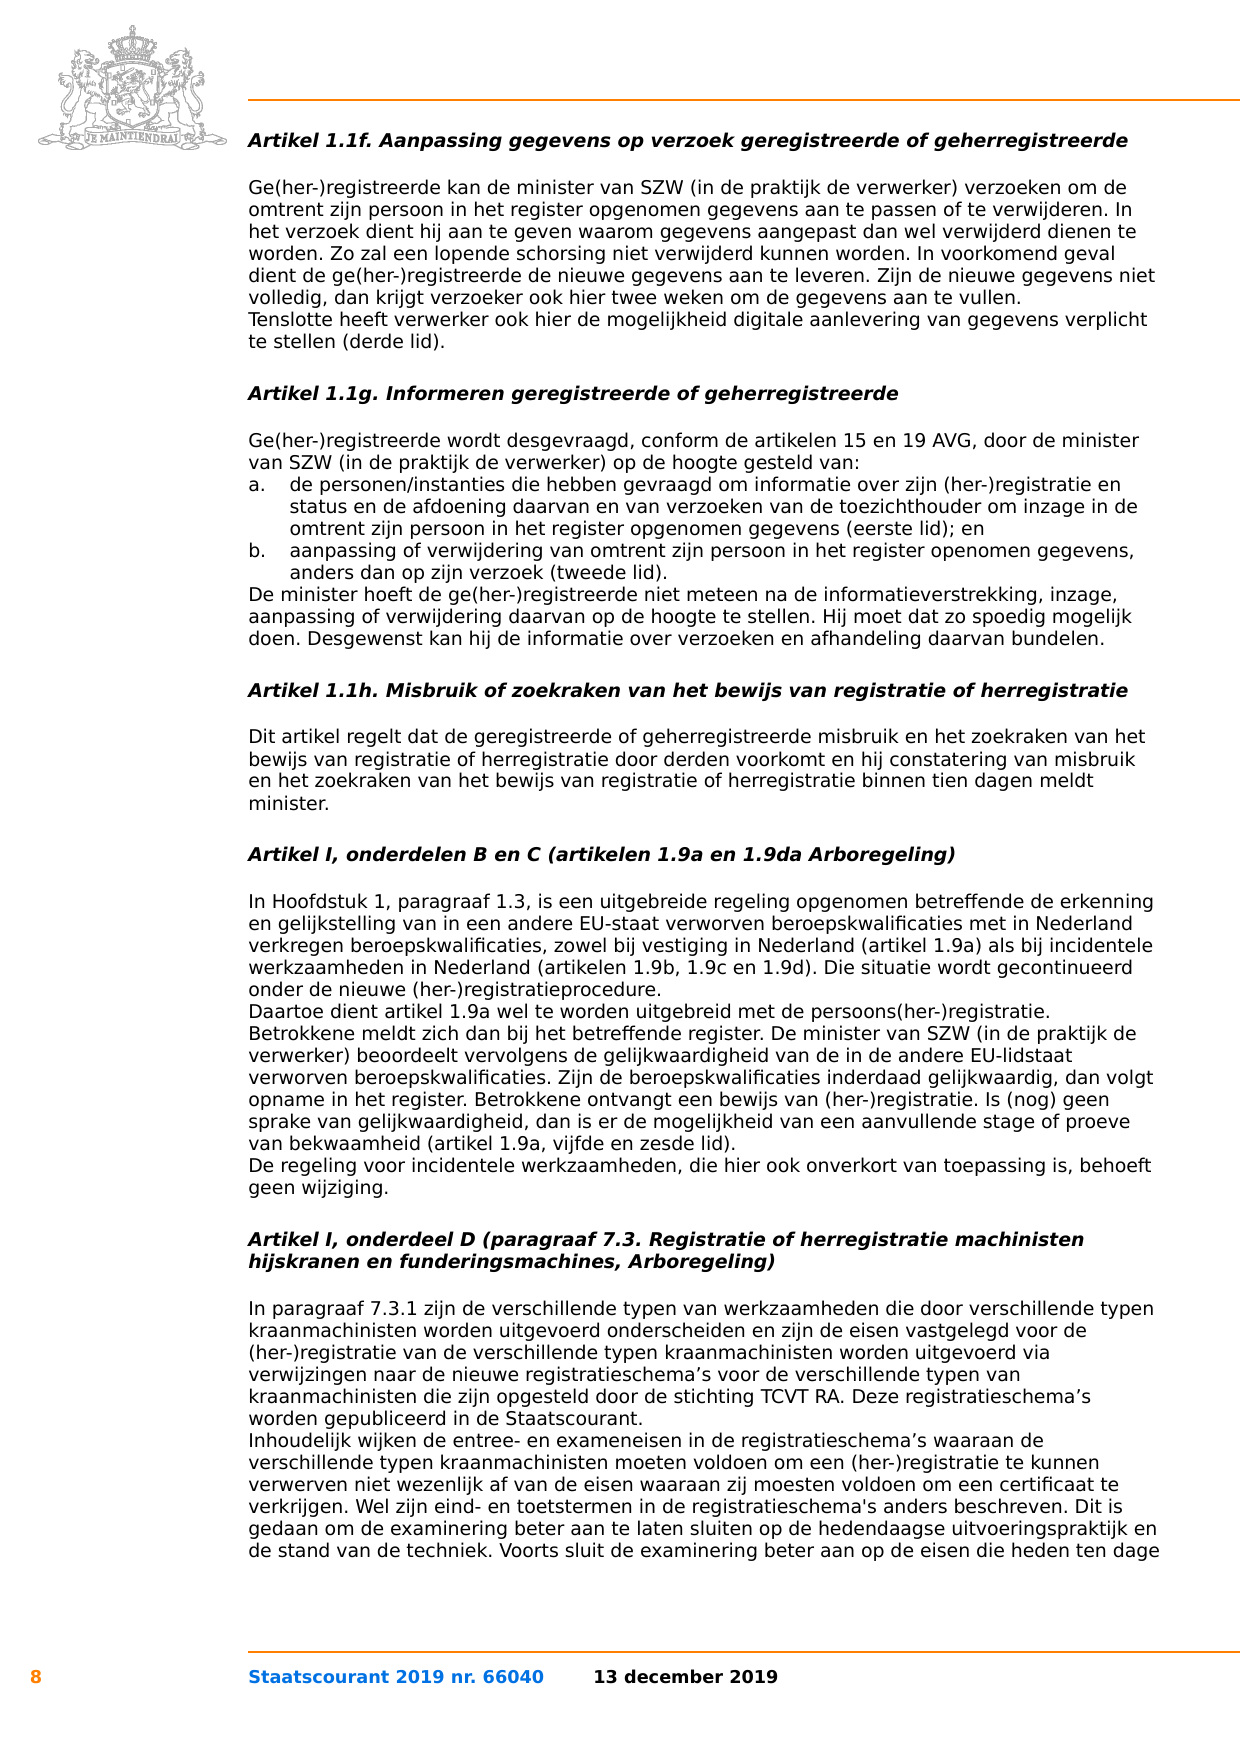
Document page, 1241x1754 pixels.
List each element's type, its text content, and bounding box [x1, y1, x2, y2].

text De regeling voor incidentele werkzaamheden, die hier ook onverkort van toepassing is, behoeft geen wijziging. [248, 1155, 1163, 1199]
text Ge(her-)registreerde kan de minister van SZW (in de praktijk de verwerker) verzoeken om de omtrent zijn persoon in het register opgenomen gegevens aan te passen of te verwijderen. In het verzoek dient hij aan te geven waarom gegevens aangepast dan wel verwijderd dienen te worden. Zo zal een lopende schorsing niet verwijderd kunnen worden. In voorkomend geval dient de ge(her-)registreerde de nieuwe gegevens aan te leveren. Zijn de nieuwe gegevens niet volledig, dan krijgt verzoeker ook hier twee weken om de gegevens aan te vullen. [248, 177, 1163, 309]
text De minister hoeft de ge(her-)registreerde niet meteen na de informatieverstrekking, inzage, aanpassing of verwijdering daarvan op de hoogte te stellen. Hij moet dat zo spoedig mogelijk doen. Desgewenst kan hij de informatie over verzoeken en afhandeling daarvan bundelen. [248, 583, 1163, 649]
text a. de personen/instanties die hebben gevraagd om informatie over zijn (her-)registratie en status en de afdoening daarvan en van verzoeken van de toezichthouder om inzage in de omtrent zijn persoon in het register opgenomen gegevens (eerste lid); en [248, 474, 1163, 539]
text Ge(her-)registreerde wordt desgevraagd, conform de artikelen 15 en 19 AVG, door de minister van SZW (in de praktijk de verwerker) op de hoogte gesteld van: [248, 430, 1163, 474]
text Daartoe dient artikel 1.9a wel te worden uitgebreid met de persoons(her-)registratie. Betrokkene meldt zich dan bij het betreffende register. De minister van SZW (in de praktijk de verwerker) beoordeelt vervolgens de gelijkwaardigheid van de in de andere EU-lidstaat verworven beroepskwalificaties. Zijn de beroepskwalificaties inderdaad gelijkwaardig, dan volgt opname in het register. Betrokkene ontvangt een bewijs van (her-)registratie. Is (nog) geen sprake van gelijkwaardigheid, dan is er de mogelijkheid van een aanvullende stage of proeve van bekwaamheid (artikel 1.9a, vijfde en zesde lid). [248, 1001, 1163, 1155]
text In paragraaf 7.3.1 zijn de verschillende typen van werkzaamheden die door verschillende typen kraanmachinisten worden uitgevoerd onderscheiden en zijn de eisen vastgelegd voor de [248, 1298, 1163, 1342]
text b. aanpassing of verwijdering van omtrent zijn persoon in het register openomen gegevens, anders dan op zijn verzoek (tweede lid). [248, 539, 1163, 583]
subtitle Artikel 1.1f. Aanpassing gegevens op verzoek geregistreerde of geherregistreerde [248, 130, 1163, 152]
text (her-)registratie van de verschillende typen kraanmachinisten worden uitgevoerd via verwijzingen naar de nieuwe registratieschema’s voor de verschillende typen van kraanmachinisten die zijn opgesteld door de stichting TCVT RA. Deze registratieschema’s worden gepubliceerd in de Staatscourant. [248, 1342, 1163, 1430]
text In Hoofdstuk 1, paragraaf 1.3, is een uitgebreide regeling opgenomen betreffende de erkenning en gelijkstelling van in een andere EU-staat verworven beroepskwalificaties met in Nederland verkregen beroepskwalificaties, zowel bij vestiging in Nederland (artikel 1.9a) als bij incidentele werkzaamheden in Nederland (artikelen 1.9b, 1.9c en 1.9d). Die situatie wordt gecontinueerd onder de nieuwe (her-)registratieprocedure. [248, 891, 1163, 1001]
subtitle Artikel 1.1g. Informeren geregistreerde of geherregistreerde [248, 383, 1163, 405]
subtitle Artikel 1.1h. Misbruik of zoekraken van het bewijs van registratie of herregistratie [248, 679, 1163, 701]
subtitle Artikel I, onderdeel D (paragraaf 7.3. Registratie of herregistratie machinisten hijskranen en funderingsmachines, Arboregeling) [248, 1229, 1163, 1273]
text Tenslotte heeft verwerker ook hier de mogelijkheid digitale aanlevering van gegevens verplicht te stellen (derde lid). [248, 309, 1163, 353]
subtitle Artikel I, onderdelen B en C (artikelen 1.9a en 1.9da Arboregeling) [248, 844, 1163, 866]
text Dit artikel regelt dat de geregistreerde of geherregistreerde misbruik en het zoekraken van het bewijs van registratie of herregistratie door derden voorkomt en hij constatering van misbruik en het zoekraken van het bewijs van registratie of herregistratie binnen tien dagen meldt minister. [248, 726, 1163, 814]
picture [38, 25, 227, 150]
text Inhoudelijk wijken de entree- en exameneisen in de registratieschema’s waaraan de verschillende typen kraanmachinisten moeten voldoen om een (her-)registratie te kunnen verwerven niet wezenlijk af van de eisen waaraan zij moesten voldoen om een certificaat te verkrijgen. Wel zijn eind- en toetstermen in de registratieschema's anders beschreven. Dit is gedaan om de examinering beter aan te laten sluiten op de hedendaagse uitvoeringspraktijk en de stand van de techniek. Voorts sluit de examinering beter aan op de eisen die heden ten dage [248, 1430, 1163, 1562]
